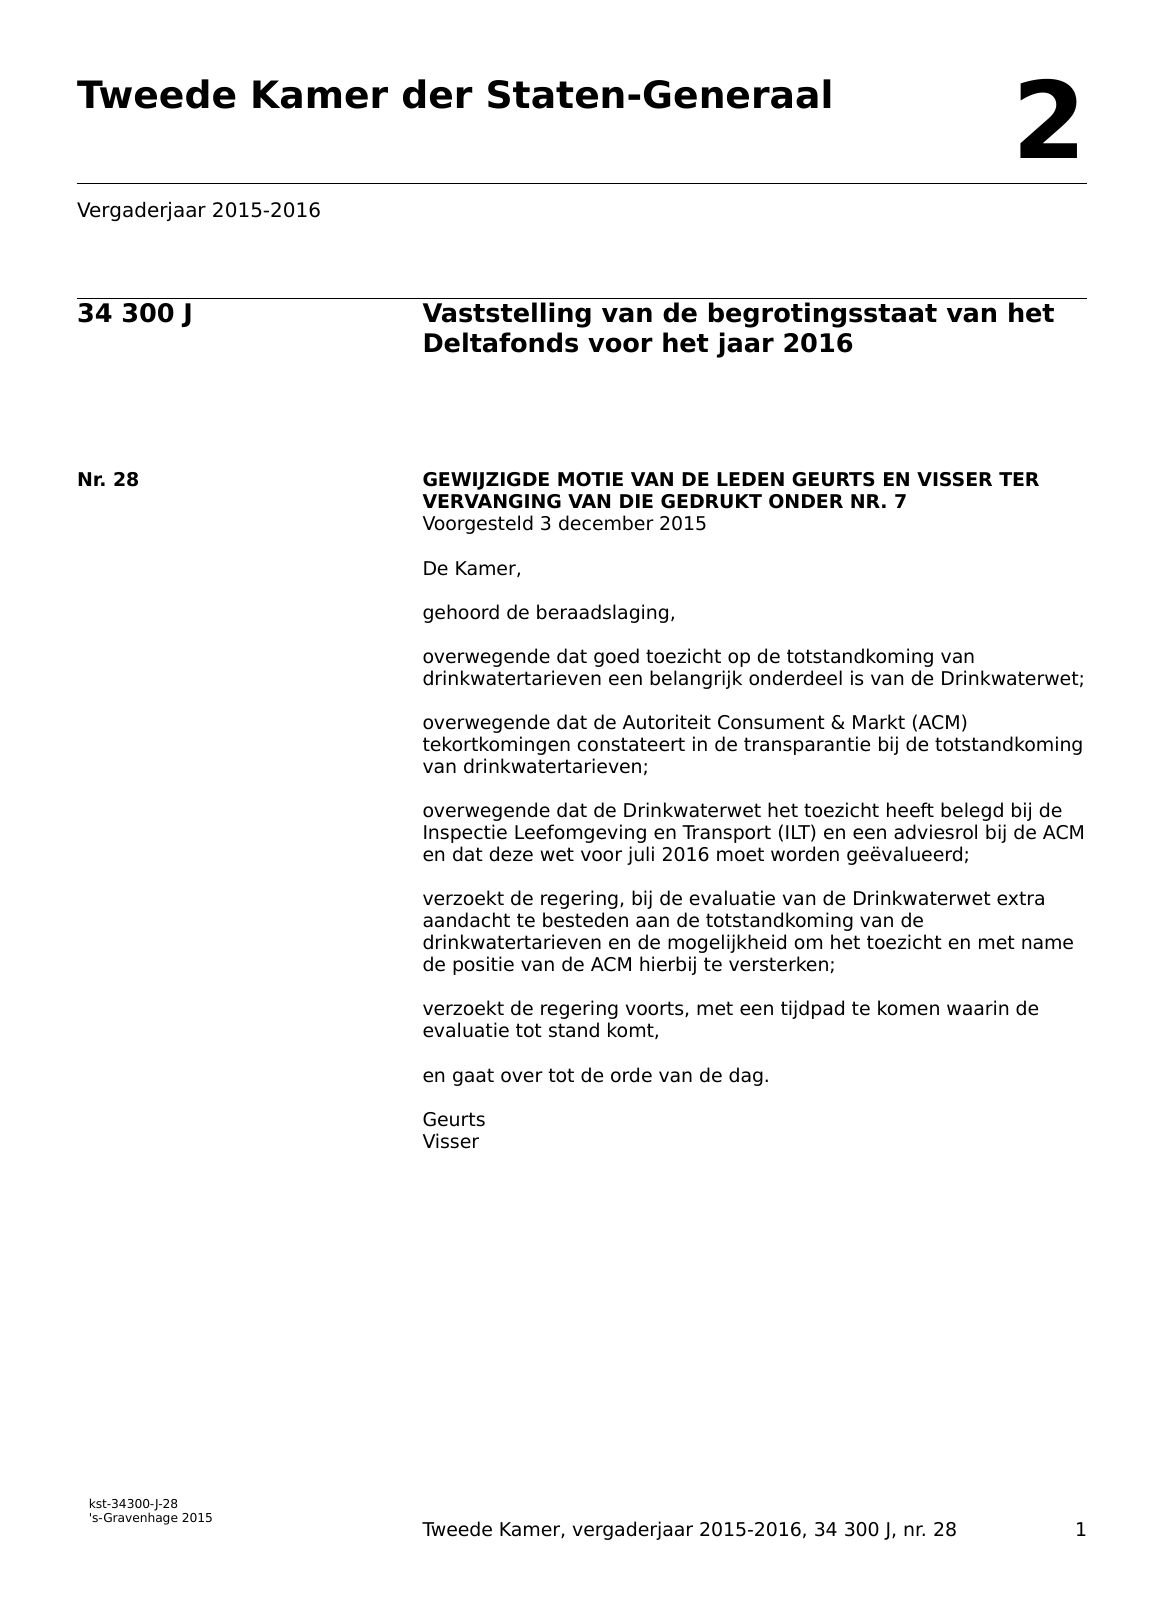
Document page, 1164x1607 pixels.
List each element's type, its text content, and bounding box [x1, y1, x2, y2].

text De Kamer, [422, 557, 1087, 579]
table_header 2 [886, 59, 1087, 183]
text gehoord de beraadslaging, [422, 602, 1087, 624]
subtitle Nr. 28 GEWIJZIGDE MOTIE VAN DE LEDEN GEURTS EN VISSER TER VERVANGING VAN DIE GEDRUKT ONDER NR. 7 [77, 469, 1087, 513]
text overwegende dat goed toezicht op de totstandkoming van drinkwatertarieven een belangrijk onderdeel is van de Drinkwaterwet; [422, 646, 1087, 690]
text kst-34300-J-28 [88, 1497, 323, 1511]
text 's-Gravenhage 2015 [88, 1511, 323, 1525]
text Voorgesteld 3 december 2015 [422, 513, 1087, 535]
text en gaat over tot de orde van de dag. [422, 1064, 1087, 1086]
table_header Tweede Kamer der Staten-Generaal [77, 59, 886, 183]
text verzoekt de regering voorts, met een tijdpad te komen waarin de evaluatie tot stand komt, [422, 998, 1087, 1042]
text overwegende dat de Drinkwaterwet het toezicht heeft belegd bij de Inspectie Leefomgeving en Transport (ILT) en een adviesrol bij de ACM en dat deze wet voor juli 2016 moet worden geëvalueerd; [422, 800, 1087, 866]
subtitle 34 300 J Vaststelling van de begrotingsstaat van het Deltafonds voor het jaar 2016 [77, 299, 1087, 358]
text Visser [422, 1131, 1087, 1153]
text verzoekt de regering, bij de evaluatie van de Drinkwaterwet extra aandacht te besteden aan de totstandkoming van de drinkwatertarieven en de mogelijkheid om het toezicht en met name de positie van de ACM hierbij te versterken; [422, 888, 1087, 976]
text Geurts [422, 1109, 1087, 1131]
text overwegende dat de Autoriteit Consument & Markt (ACM) tekortkomingen constateert in de transparantie bij de totstandkoming van drinkwatertarieven; [422, 712, 1087, 778]
table_cell Vergaderjaar 2015-2016 [77, 184, 1087, 298]
